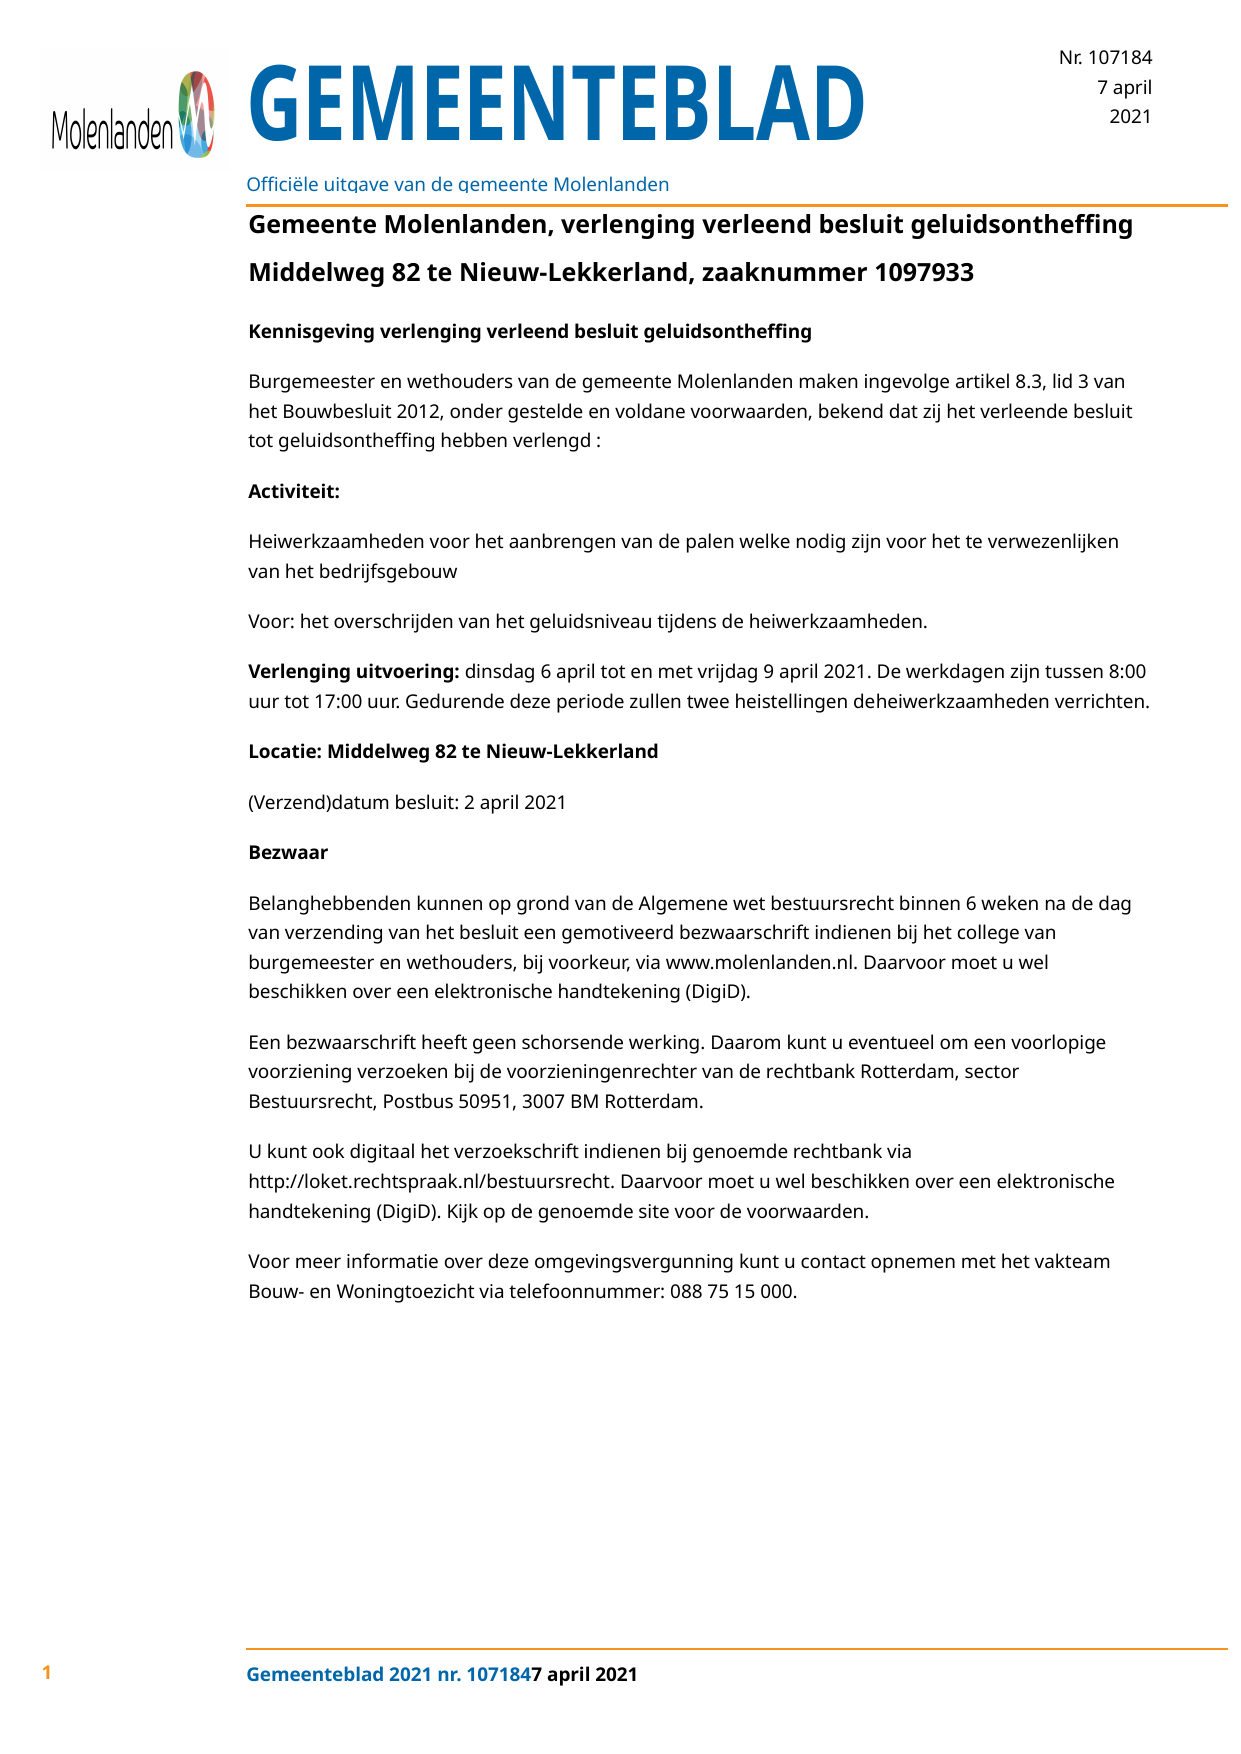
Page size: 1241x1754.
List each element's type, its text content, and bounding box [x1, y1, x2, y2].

text Verlenging uitvoering: dinsdag 6 april tot en met vrijdag 9 april 2021. De werkdagen zijn tussen 8:00 uur tot 17:00 uur. Gedurende deze periode zullen twee heistellingen deheiwerkzaamheden verrichten. [248, 659, 1152, 714]
text Burgemeester en wethouders van de gemeente Molenlanden maken ingevolge artikel 8.3, lid 3 van het Bouwbesluit 2012, onder gestelde en voldane voorwaarden, bekend dat zij het verleende besluit tot geluidsontheffing hebben verlengd : [248, 368, 1152, 453]
text Kennisgeving verlenging verleend besluit geluidsontheffing [248, 318, 1152, 344]
text Gemeente Molenlanden, verlenging verleend besluit geluidsontheffing Middelweg 82 te Nieuw-Lekkerland, zaaknummer 1097933 [248, 207, 1152, 288]
text Voor: het overschrijden van het geluidsniveau tijdens de heiwerkzaamheden. [248, 608, 1152, 634]
text Een bezwaarschrift heeft geen schorsende werking. Daarom kunt u eventueel om een voorlopige voorziening verzoeken bij de voorzieningenrechter van de rechtbank Rotterdam, sector Bestuursrecht, Postbus 50951, 3007 BM Rotterdam. [248, 1029, 1152, 1114]
text Voor meer informatie over deze omgevingsvergunning kunt u contact opnemen met het vakteam Bouw- en Woningtoezicht via telefoonnummer: 088 75 15 000. [248, 1248, 1152, 1304]
text Heiwerkzaamheden voor het aanbrengen van de palen welke nodig zijn voor het te verwezenlijken van het bedrijfsgebouw [248, 528, 1152, 584]
picture [41, 47, 231, 172]
text (Verzend)datum besluit: 2 april 2021 [248, 789, 1152, 815]
text Activiteit: [248, 478, 1152, 504]
text Locatie: Middelweg 82 te Nieuw-Lekkerland [248, 739, 1152, 764]
text Belanghebbenden kunnen op grond van de Algemene wet bestuursrecht binnen 6 weken na de dag van verzending van het besluit een gemotiveerd bezwaarschrift indienen bij het college van burgemeester en wethouders, bij voorkeur, via www.molenlanden.nl. Daarvoor moet u wel beschikken over een elektronische handtekening (DigiD). [248, 890, 1152, 1004]
text Bezwaar [248, 839, 1152, 865]
text U kunt ook digitaal het verzoekschrift indienen bij genoemde rechtbank via http://loket.rechtspraak.nl/bestuursrecht. Daarvoor moet u wel beschikken over een elektronische handtekening (DigiD). Kijk op de genoemde site voor de voorwaarden. [248, 1139, 1152, 1224]
